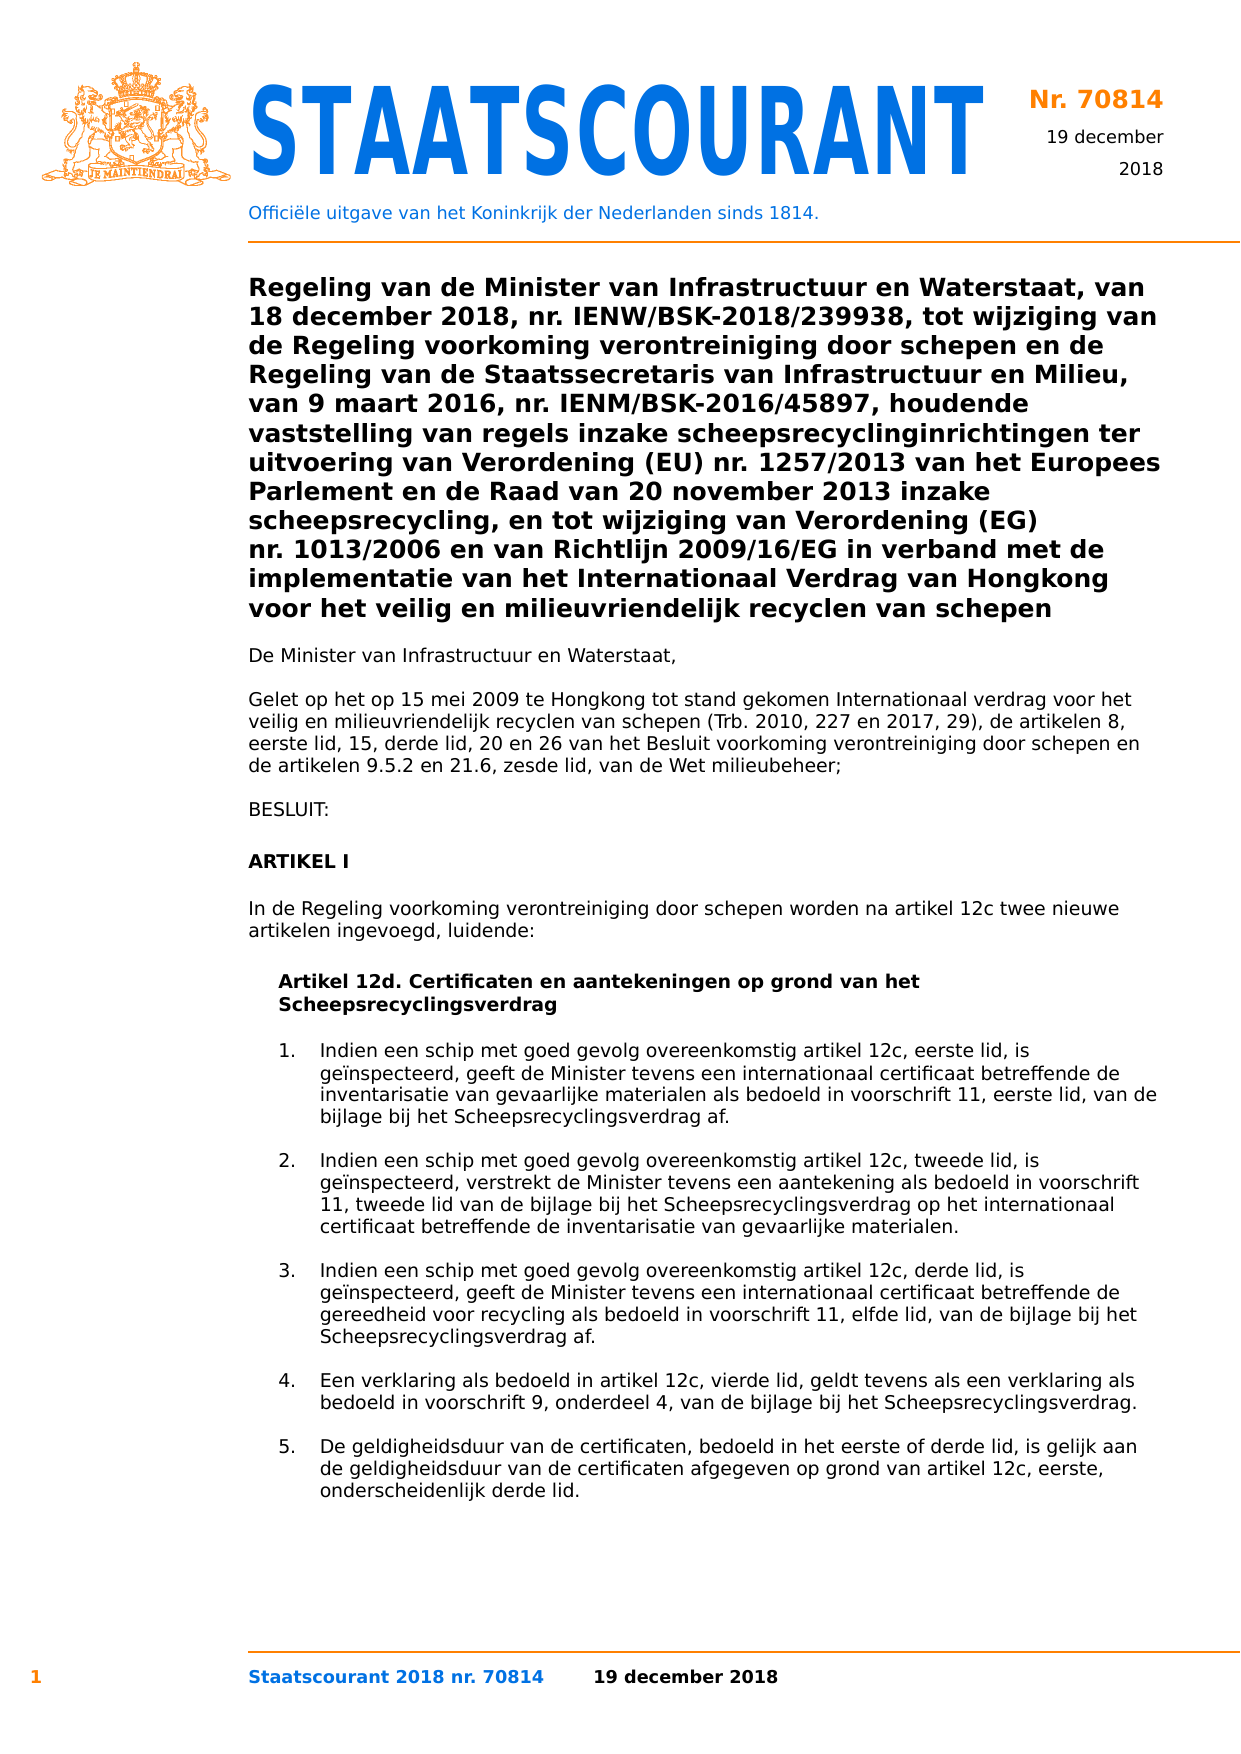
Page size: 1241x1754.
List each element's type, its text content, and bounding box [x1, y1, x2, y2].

text In de Regeling voorkoming verontreiniging door schepen worden na artikel 12c twee nieuwe artikelen ingevoegd, luidende: [248, 897, 1163, 941]
table_header Nr. 70814 [998, 62, 1240, 121]
picture [41, 62, 231, 186]
subtitle ARTIKEL I [248, 851, 1163, 872]
subtitle Regeling van de Minister van Infrastructuur en Waterstaat, van 18 december 2018, nr. IENW/BSK-2018/239938, tot wijziging van de Regeling voorkoming verontreiniging door schepen en de Regeling van de Staatssecretaris van Infrastructuur en Milieu, van 9 maart 2016, nr. IENM/BSK-2016/45897, houdende vaststelling van regels inzake scheepsrecyclinginrichtingen ter uitvoering van Verordening (EU) nr. 1257/2013 van het Europees Parlement en de Raad van 20 november 2013 inzake scheepsrecycling, en tot wijziging van Verordening (EG) nr. 1013/2006 en van Richtlijn 2009/16/EG in verband met de implementatie van het Internationaal Verdrag van Hongkong voor het veilig en milieuvriendelijk recyclen van schepen [248, 273, 1163, 623]
text 1. Indien een schip met goed gevolg overeenkomstig artikel 12c, eerste lid, is geïnspecteerd, geeft de Minister tevens een internationaal certificaat betreffende de inventarisatie van gevaarlijke materialen als bedoeld in voorschrift 11, eerste lid, van de bijlage bij het Scheepsrecyclingsverdrag af. [278, 1040, 1163, 1128]
text 4. Een verklaring als bedoeld in artikel 12c, vierde lid, geldt tevens als een verklaring als bedoeld in voorschrift 9, onderdeel 4, van de bijlage bij het Scheepsrecyclingsverdrag. [278, 1370, 1163, 1414]
text Gelet op het op 15 mei 2009 te Hongkong tot stand gekomen Internationaal verdrag voor het veilig en milieuvriendelijk recyclen van schepen (Trb. 2010, 227 en 2017, 29), de artikelen 8, eerste lid, 15, derde lid, 20 en 26 van het Besluit voorkoming verontreiniging door schepen en de artikelen 9.5.2 en 21.6, zesde lid, van de Wet milieubeheer; [248, 689, 1163, 777]
text 2. Indien een schip met goed gevolg overeenkomstig artikel 12c, tweede lid, is geïnspecteerd, verstrekt de Minister tevens een aantekening als bedoeld in voorschrift 11, tweede lid van de bijlage bij het Scheepsrecyclingsverdrag op het internationaal certificaat betreffende de inventarisatie van gevaarlijke materialen. [278, 1150, 1163, 1238]
text De Minister van Infrastructuur en Waterstaat, [248, 645, 1163, 667]
table_cell Officiële uitgave van het Koninkrijk der Nederlanden sinds 1814. [248, 203, 1240, 241]
text BESLUIT: [248, 798, 1163, 821]
table_cell 2018 [998, 153, 1240, 203]
text 5. De geldigheidsduur van de certificaten, bedoeld in het eerste of derde lid, is gelijk aan de geldigheidsduur van de certificaten afgegeven op grond van artikel 12c, eerste, onderscheidenlijk derde lid. [278, 1436, 1163, 1502]
table_header [25, 62, 248, 241]
table_cell 19 december [998, 121, 1240, 153]
text 3. Indien een schip met goed gevolg overeenkomstig artikel 12c, derde lid, is geïnspecteerd, geeft de Minister tevens een internationaal certificaat betreffende de gereedheid voor recycling als bedoeld in voorschrift 11, elfde lid, van de bijlage bij het Scheepsrecyclingsverdrag af. [278, 1260, 1163, 1348]
subtitle Artikel 12d. Certificaten en aantekeningen op grond van het Scheepsrecyclingsverdrag [278, 971, 1163, 1015]
table_header STAATSCOURANT [248, 62, 998, 203]
